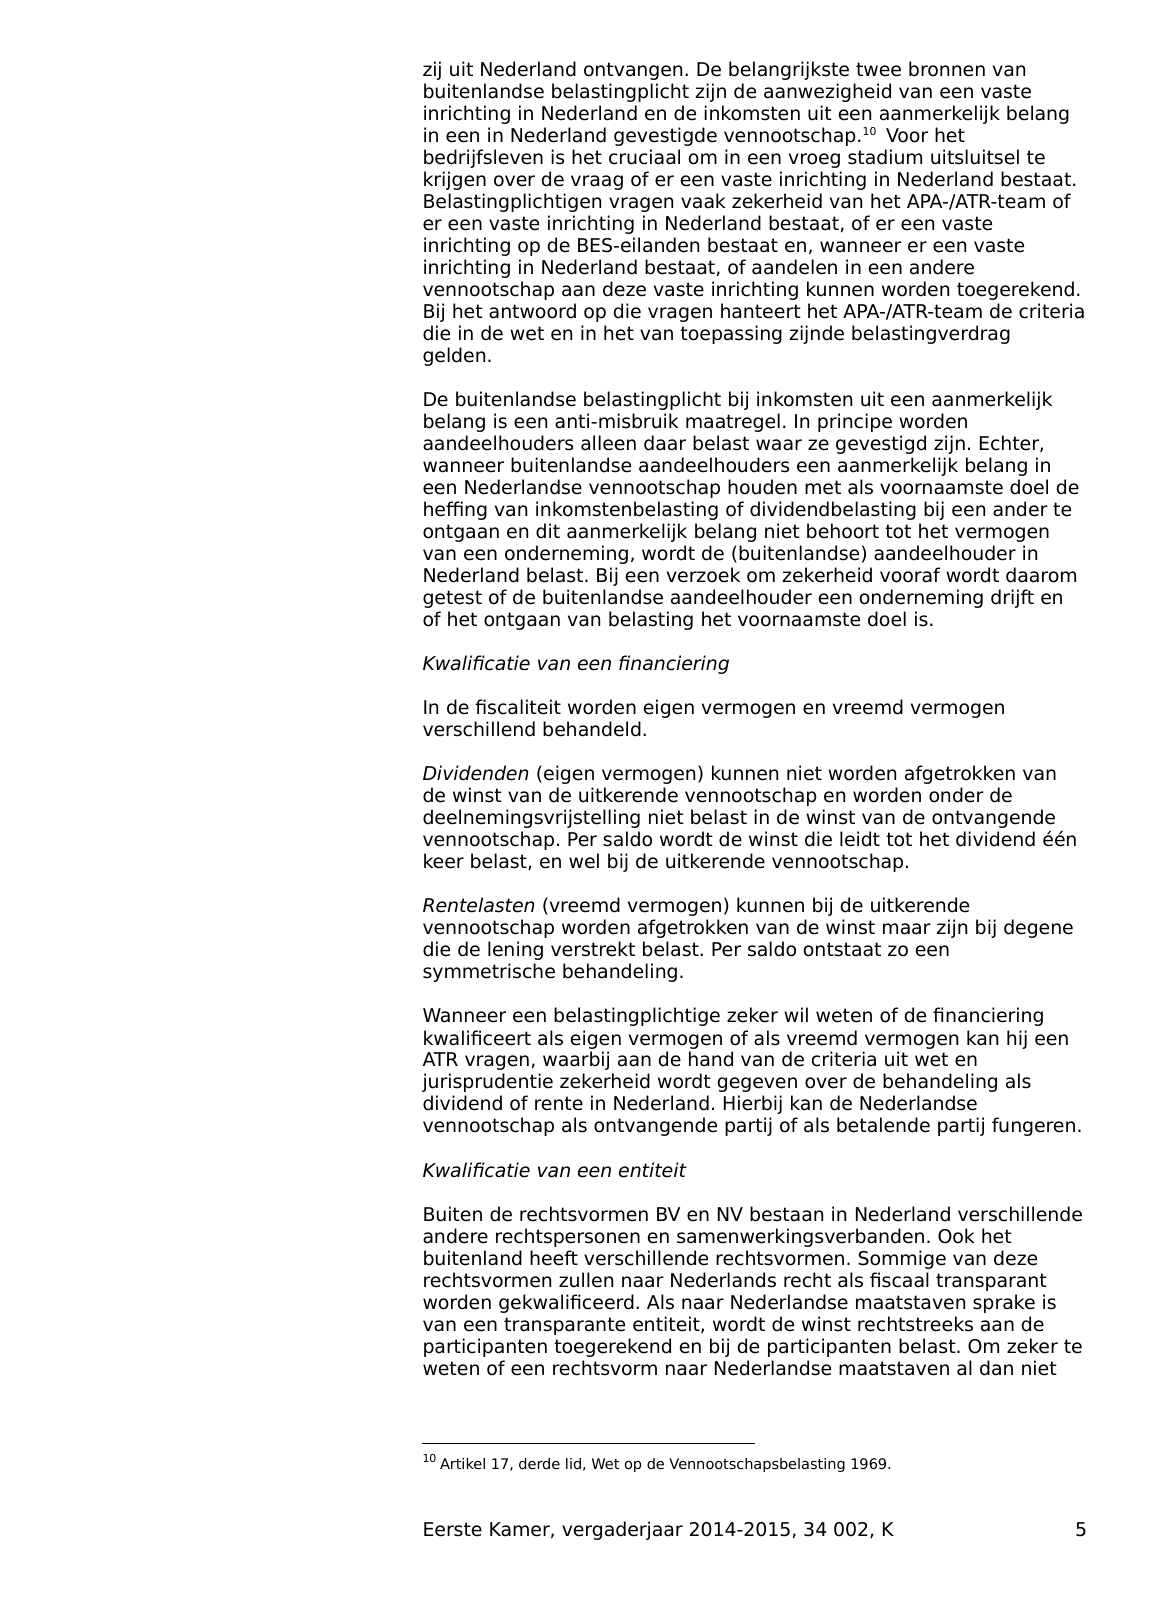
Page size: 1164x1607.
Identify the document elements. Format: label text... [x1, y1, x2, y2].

text De buitenlandse belastingplicht bij inkomsten uit een aanmerkelijk belang is een anti-misbruik maatregel. In principe worden aandeelhouders alleen daar belast waar ze gevestigd zijn. Echter, wanneer buitenlandse aandeelhouders een aanmerkelijk belang in een Nederlandse vennootschap houden met als voornaamste doel de heffing van inkomstenbelasting of dividendbelasting bij een ander te ontgaan en dit aanmerkelijk belang niet behoort tot het vermogen van een onderneming, wordt de (buitenlandse) aandeelhouder in Nederland belast. Bij een verzoek om zekerheid vooraf wordt daarom getest of de buitenlandse aandeelhouder een onderneming drijft en of het ontgaan van belasting het voornaamste doel is. [422, 389, 1087, 631]
text Dividenden (eigen vermogen) kunnen niet worden afgetrokken van de winst van de uitkerende vennootschap en worden onder de deelnemingsvrijstelling niet belast in de winst van de ontvangende vennootschap. Per saldo wordt de winst die leidt tot het dividend één keer belast, en wel bij de uitkerende vennootschap. [422, 763, 1087, 873]
subtitle Kwalificatie van een entiteit [422, 1159, 1087, 1181]
subtitle Kwalificatie van een financiering [422, 653, 1087, 675]
text Wanneer een belastingplichtige zeker wil weten of de financiering kwalificeert als eigen vermogen of als vreemd vermogen kan hij een ATR vragen, waarbij aan de hand van de criteria uit wet en jurisprudentie zekerheid wordt gegeven over de behandeling als dividend of rente in Nederland. Hierbij kan de Nederlandse vennootschap als ontvangende partij of als betalende partij fungeren. [422, 1005, 1087, 1137]
text Buiten de rechtsvormen BV en NV bestaan in Nederland verschillende andere rechtspersonen en samenwerkingsverbanden. Ook het buitenland heeft verschillende rechtsvormen. Sommige van deze rechtsvormen zullen naar Nederlands recht als fiscaal transparant worden gekwalificeerd. Als naar Nederlandse maatstaven sprake is van een transparante entiteit, wordt de winst rechtstreeks aan de participanten toegerekend en bij de participanten belast. Om zeker te weten of een rechtsvorm naar Nederlandse maatstaven al dan niet [422, 1204, 1087, 1379]
text Rentelasten (vreemd vermogen) kunnen bij de uitkerende vennootschap worden afgetrokken van de winst maar zijn bij degene die de lening verstrekt belast. Per saldo ontstaat zo een symmetrische behandeling. [422, 895, 1087, 983]
text In de fiscaliteit worden eigen vermogen en vreemd vermogen verschillend behandeld. [422, 697, 1087, 741]
text zij uit Nederland ontvangen. De belangrijkste twee bronnen van buitenlandse belastingplicht zijn de aanwezigheid van een vaste inrichting in Nederland en de inkomsten uit een aanmerkelijk belang in een in Nederland gevestigde vennootschap. Voor het bedrijfsleven is het cruciaal om in een vroeg stadium uitsluitsel te krijgen over de vraag of er een vaste inrichting in Nederland bestaat. Belastingplichtigen vragen vaak zekerheid van het APA-/ATR-team of er een vaste inrichting in Nederland bestaat, of er een vaste inrichting op de BES-eilanden bestaat en, wanneer er een vaste inrichting in Nederland bestaat, of aandelen in een andere vennootschap aan deze vaste inrichting kunnen worden toegerekend. Bij het antwoord op die vragen hanteert het APA-/ATR-team de criteria die in de wet en in het van toepassing zijnde belastingverdrag gelden. [422, 59, 1087, 367]
text Artikel 17, derde lid, Wet op de Vennootschapsbelasting 1969. [422, 1452, 1087, 1474]
